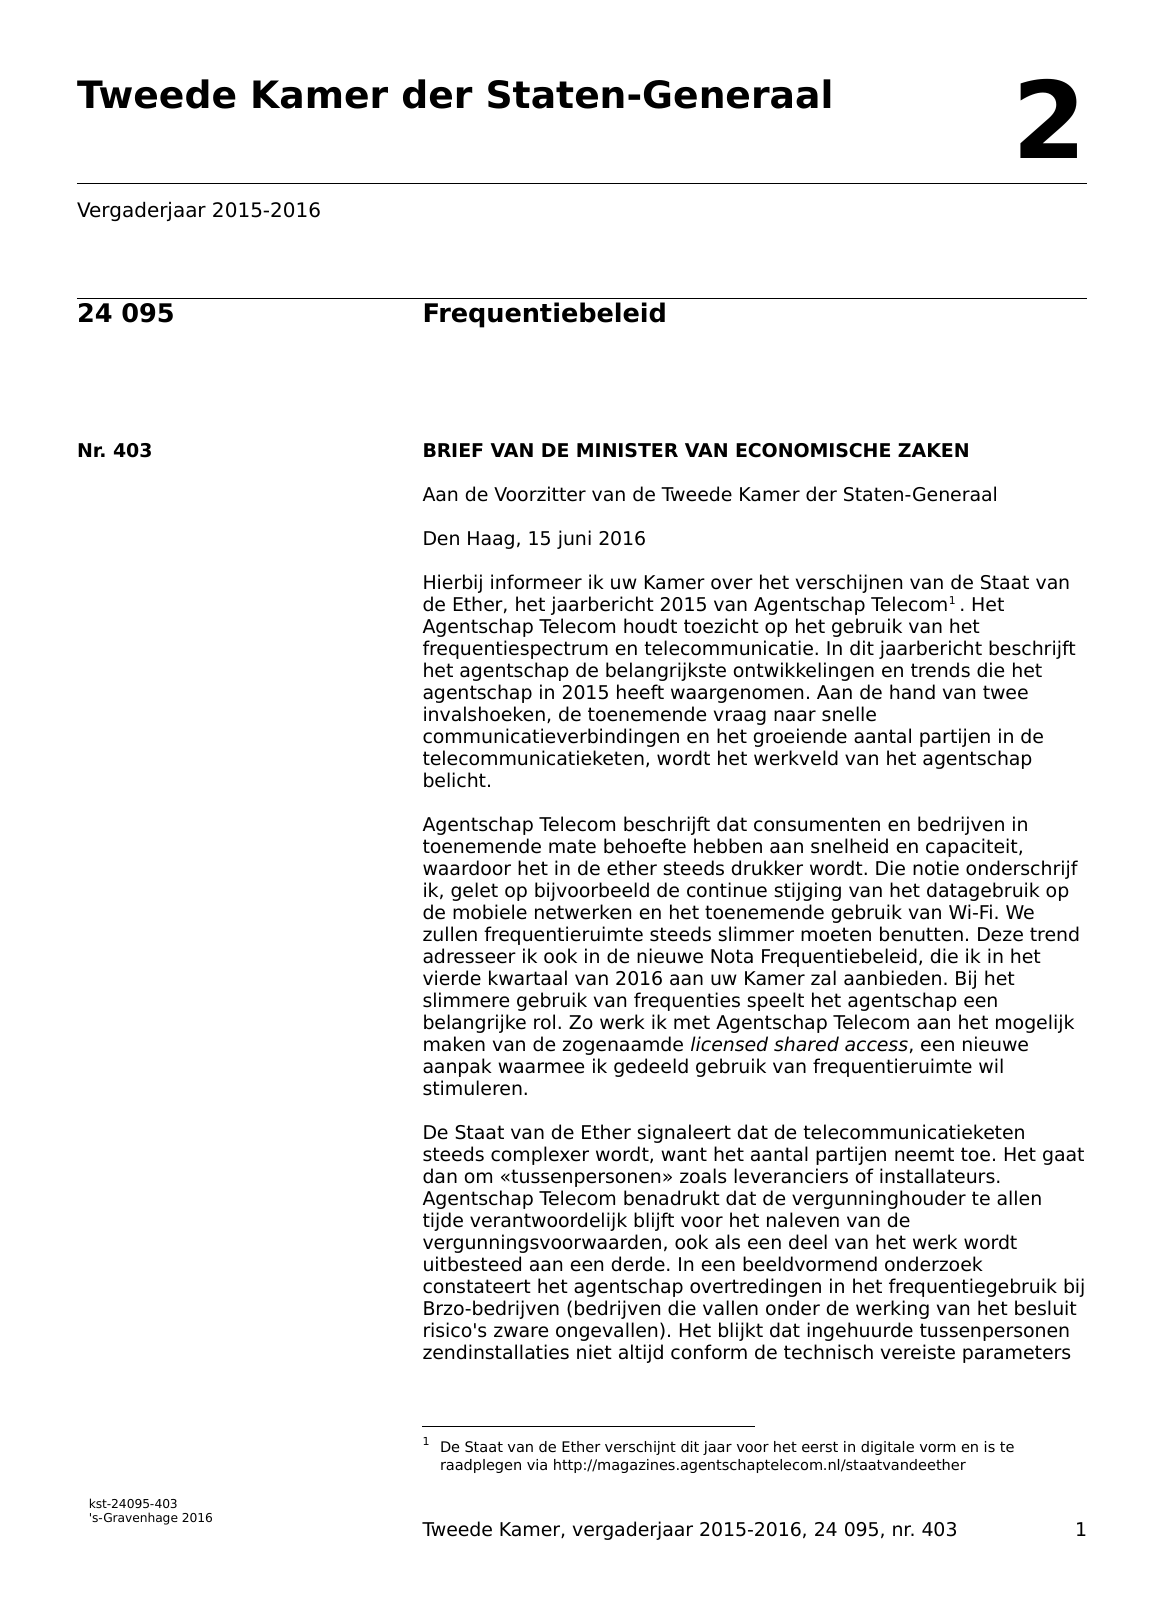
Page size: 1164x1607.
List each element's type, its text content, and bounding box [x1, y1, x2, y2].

text kst-24095-403 [88, 1497, 323, 1511]
text Agentschap Telecom beschrijft dat consumenten en bedrijven in toenemende mate behoefte hebben aan snelheid en capaciteit, waardoor het in de ether steeds drukker wordt. Die notie onderschrijf ik, gelet op bijvoorbeeld de continue stijging van het datagebruik op de mobiele netwerken en het toenemende gebruik van Wi-Fi. We zullen frequentieruimte steeds slimmer moeten benutten. Deze trend adresseer ik ook in de nieuwe Nota Frequentiebeleid, die ik in het vierde kwartaal van 2016 aan uw Kamer zal aanbieden. Bij het slimmere gebruik van frequenties speelt het agentschap een belangrijke rol. Zo werk ik met Agentschap Telecom aan het mogelijk maken van de zogenaamde licensed shared access, een nieuwe aanpak waarmee ik gedeeld gebruik van frequentieruimte wil stimuleren. [422, 814, 1087, 1100]
table_header Tweede Kamer der Staten-Generaal [77, 59, 886, 183]
text Aan de Voorzitter van de Tweede Kamer der Staten-Generaal [422, 484, 1087, 506]
text Hierbij informeer ik uw Kamer over het verschijnen van de Staat van de Ether, het jaarbericht 2015 van Agentschap Telecom. Het Agentschap Telecom houdt toezicht op het gebruik van het frequentiespectrum en telecommunicatie. In dit jaarbericht beschrijft het agentschap de belangrijkste ontwikkelingen en trends die het agentschap in 2015 heeft waargenomen. Aan de hand van twee invalshoeken, de toenemende vraag naar snelle communicatieverbindingen en het groeiende aantal partijen in de telecommunicatieketen, wordt het werkveld van het agentschap belicht. [422, 572, 1087, 792]
text 's-Gravenhage 2016 [88, 1511, 323, 1525]
subtitle Nr. 403 BRIEF VAN DE MINISTER VAN ECONOMISCHE ZAKEN [77, 440, 1087, 462]
table_cell Vergaderjaar 2015-2016 [77, 184, 1087, 298]
table_header 2 [886, 59, 1087, 183]
text De Staat van de Ether signaleert dat de telecommunicatieketen steeds complexer wordt, want het aantal partijen neemt toe. Het gaat dan om «tussenpersonen» zoals leveranciers of installateurs. Agentschap Telecom benadrukt dat de vergunninghouder te allen tijde verantwoordelijk blijft voor het naleven van de vergunningsvoorwaarden, ook als een deel van het werk wordt uitbesteed aan een derde. In een beeldvormend onderzoek constateert het agentschap overtredingen in het frequentiegebruik bij Brzo-bedrijven (bedrijven die vallen onder de werking van het besluit risico's zware ongevallen). Het blijkt dat ingehuurde tussenpersonen zendinstallaties niet altijd conform de technisch vereiste parameters [422, 1122, 1087, 1364]
subtitle 24 095 Frequentiebeleid [77, 299, 1087, 329]
text Den Haag, 15 juni 2016 [422, 528, 1087, 550]
text De Staat van de Ether verschijnt dit jaar voor het eerst in digitale vorm en is te raadplegen via http://magazines.agentschaptelecom.nl/staatvandeether [422, 1435, 1087, 1474]
